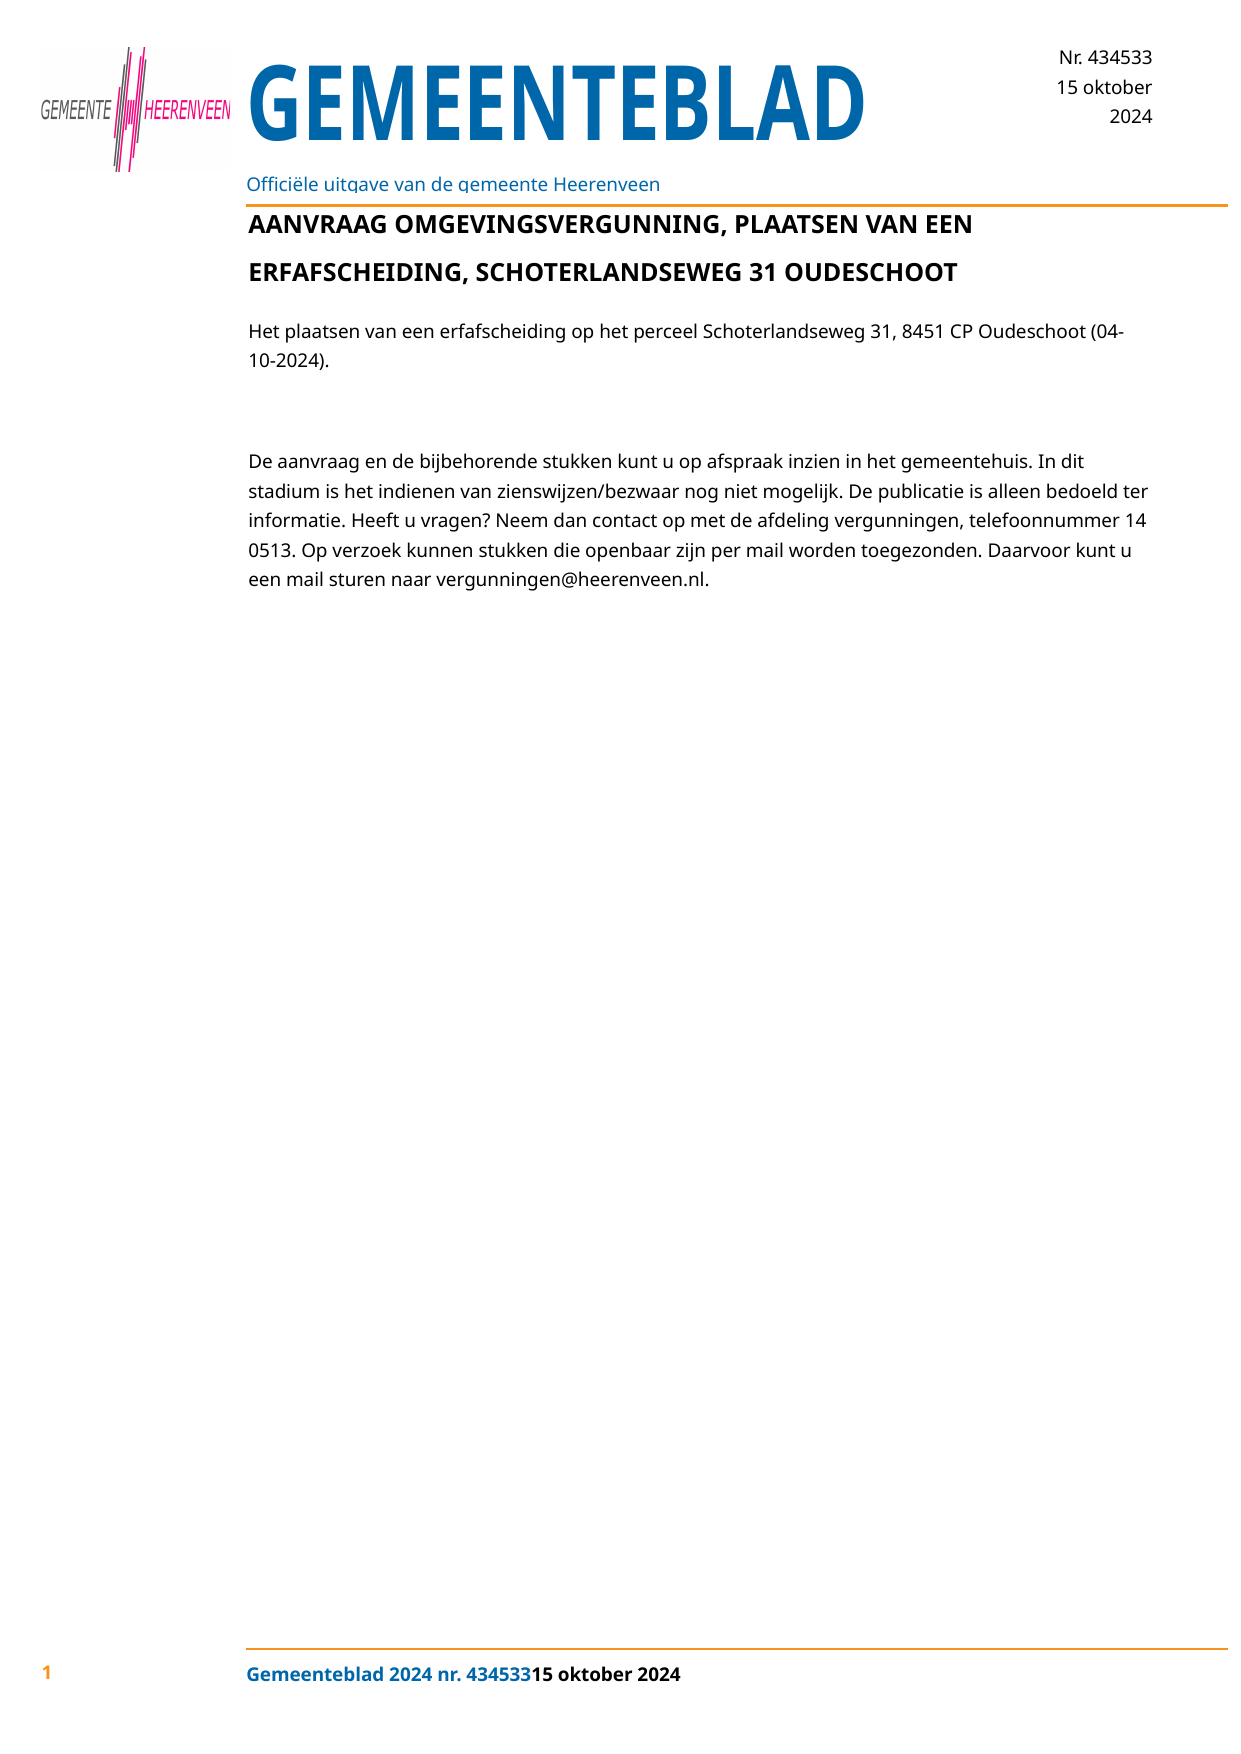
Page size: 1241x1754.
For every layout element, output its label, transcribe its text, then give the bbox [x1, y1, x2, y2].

text De aanvraag en de bijbehorende stukken kunt u op afspraak inzien in het gemeentehuis. In dit stadium is het indienen van zienswijzen/bezwaar nog niet mogelijk. De publicatie is alleen bedoeld ter informatie. Heeft u vragen? Neem dan contact op met de afdeling vergunningen, telefoonnummer 14 0513. Op verzoek kunnen stukken die openbaar zijn per mail worden toegezonden. Daarvoor kunt u een mail sturen naar vergunningen@heerenveen.nl. [248, 448, 1152, 592]
picture [41, 47, 231, 172]
text AANVRAAG OMGEVINGSVERGUNNING, PLAATSEN VAN EEN ERFAFSCHEIDING, SCHOTERLANDSEWEG 31 OUDESCHOOT [248, 207, 1152, 288]
text Het plaatsen van een erfafscheiding op het perceel Schoterlandseweg 31, 8451 CP Oudeschoot (04-10-2024). [248, 318, 1152, 373]
